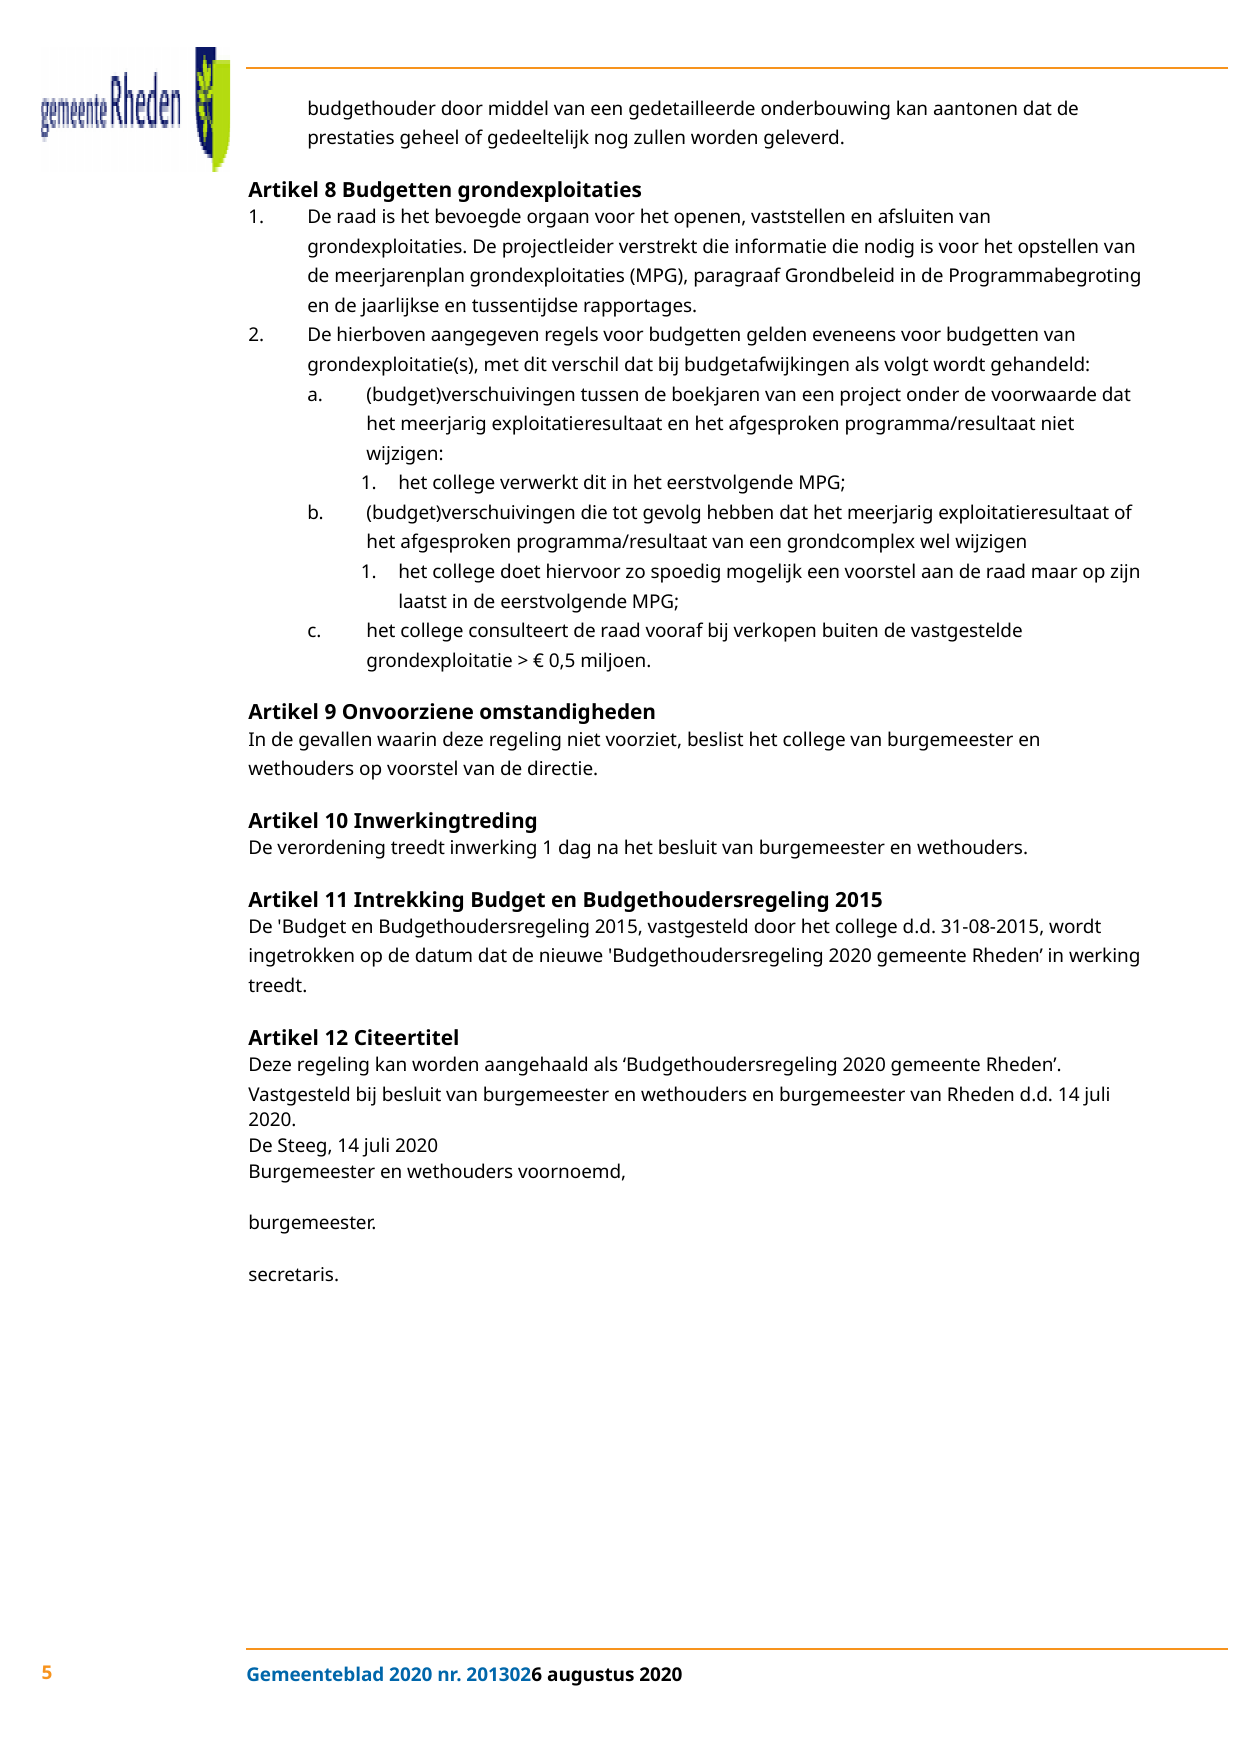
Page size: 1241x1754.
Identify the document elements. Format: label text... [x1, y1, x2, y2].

text burgemeester. [248, 1209, 1152, 1235]
picture [41, 47, 231, 172]
text De Steeg, 14 juli 2020 [248, 1132, 1152, 1158]
list budgethouder door middel van een gedetailleerde onderbouwing kan aantonen dat de prestaties geheel of gedeeltelijk nog zullen worden geleverd. [248, 95, 1152, 150]
text Artikel 12 Citeertitel [248, 1023, 1152, 1051]
text secretaris. [248, 1261, 1152, 1287]
text De verordening treedt inwerking 1 dag na het besluit van burgemeester en wethouders. [248, 834, 1152, 860]
text Artikel 11 Intrekking Budget en Budgethoudersregeling 2015 [248, 885, 1152, 913]
text De 'Budget en Budgethoudersregeling 2015, vastgesteld door het college d.d. 31-08-2015, wordt ingetrokken op de datum dat de nieuwe 'Budgethoudersregeling 2020 gemeente Rheden’ in werking treedt. [248, 913, 1152, 998]
list het college doet hiervoor zo spoedig mogelijk een voorstel aan de raad maar op zijn laatst in de eerstvolgende MPG; [361, 558, 1152, 613]
list De hierboven aangegeven regels voor budgetten gelden eveneens voor budgetten van grondexploitatie(s), met dit verschil dat bij budgetafwijkingen als volgt wordt gehandeld: [248, 322, 1152, 377]
text Artikel 10 Inwerkingtreding [248, 806, 1152, 834]
text Artikel 8 Budgetten grondexploitaties [248, 175, 1152, 203]
text In de gevallen waarin deze regeling niet voorziet, beslist het college van burgemeester en wethouders op voorstel van de directie. [248, 726, 1152, 781]
text Vastgesteld bij besluit van burgemeester en wethouders en burgemeester van Rheden d.d. 14 juli 2020. [248, 1081, 1152, 1132]
list De raad is het bevoegde orgaan voor het openen, vaststellen en afsluiten van grondexploitaties. De projectleider verstrekt die informatie die nodig is voor het opstellen van de meerjarenplan grondexploitaties (MPG), paragraaf Grondbeleid in de Programmabegroting en de jaarlijkse en tussentijdse rapportages. [248, 203, 1152, 318]
list (budget)verschuivingen die tot gevolg hebben dat het meerjarig exploitatieresultaat of het afgesproken programma/resultaat van een grondcomplex wel wijzigen [307, 499, 1152, 554]
list het college consulteert de raad vooraf bij verkopen buiten de vastgestelde grondexploitatie > € 0,5 miljoen. [307, 617, 1152, 673]
list (budget)verschuivingen tussen de boekjaren van een project onder de voorwaarde dat het meerjarig exploitatieresultaat en het afgesproken programma/resultaat niet wijzigen: [307, 381, 1152, 466]
text Burgemeester en wethouders voornoemd, [248, 1158, 1152, 1184]
text Deze regeling kan worden aangehaald als ‘Budgethoudersregeling 2020 gemeente Rheden’. [248, 1051, 1152, 1077]
text Artikel 9 Onvoorziene omstandigheden [248, 697, 1152, 726]
list het college verwerkt dit in het eerstvolgende MPG; [361, 469, 1152, 495]
